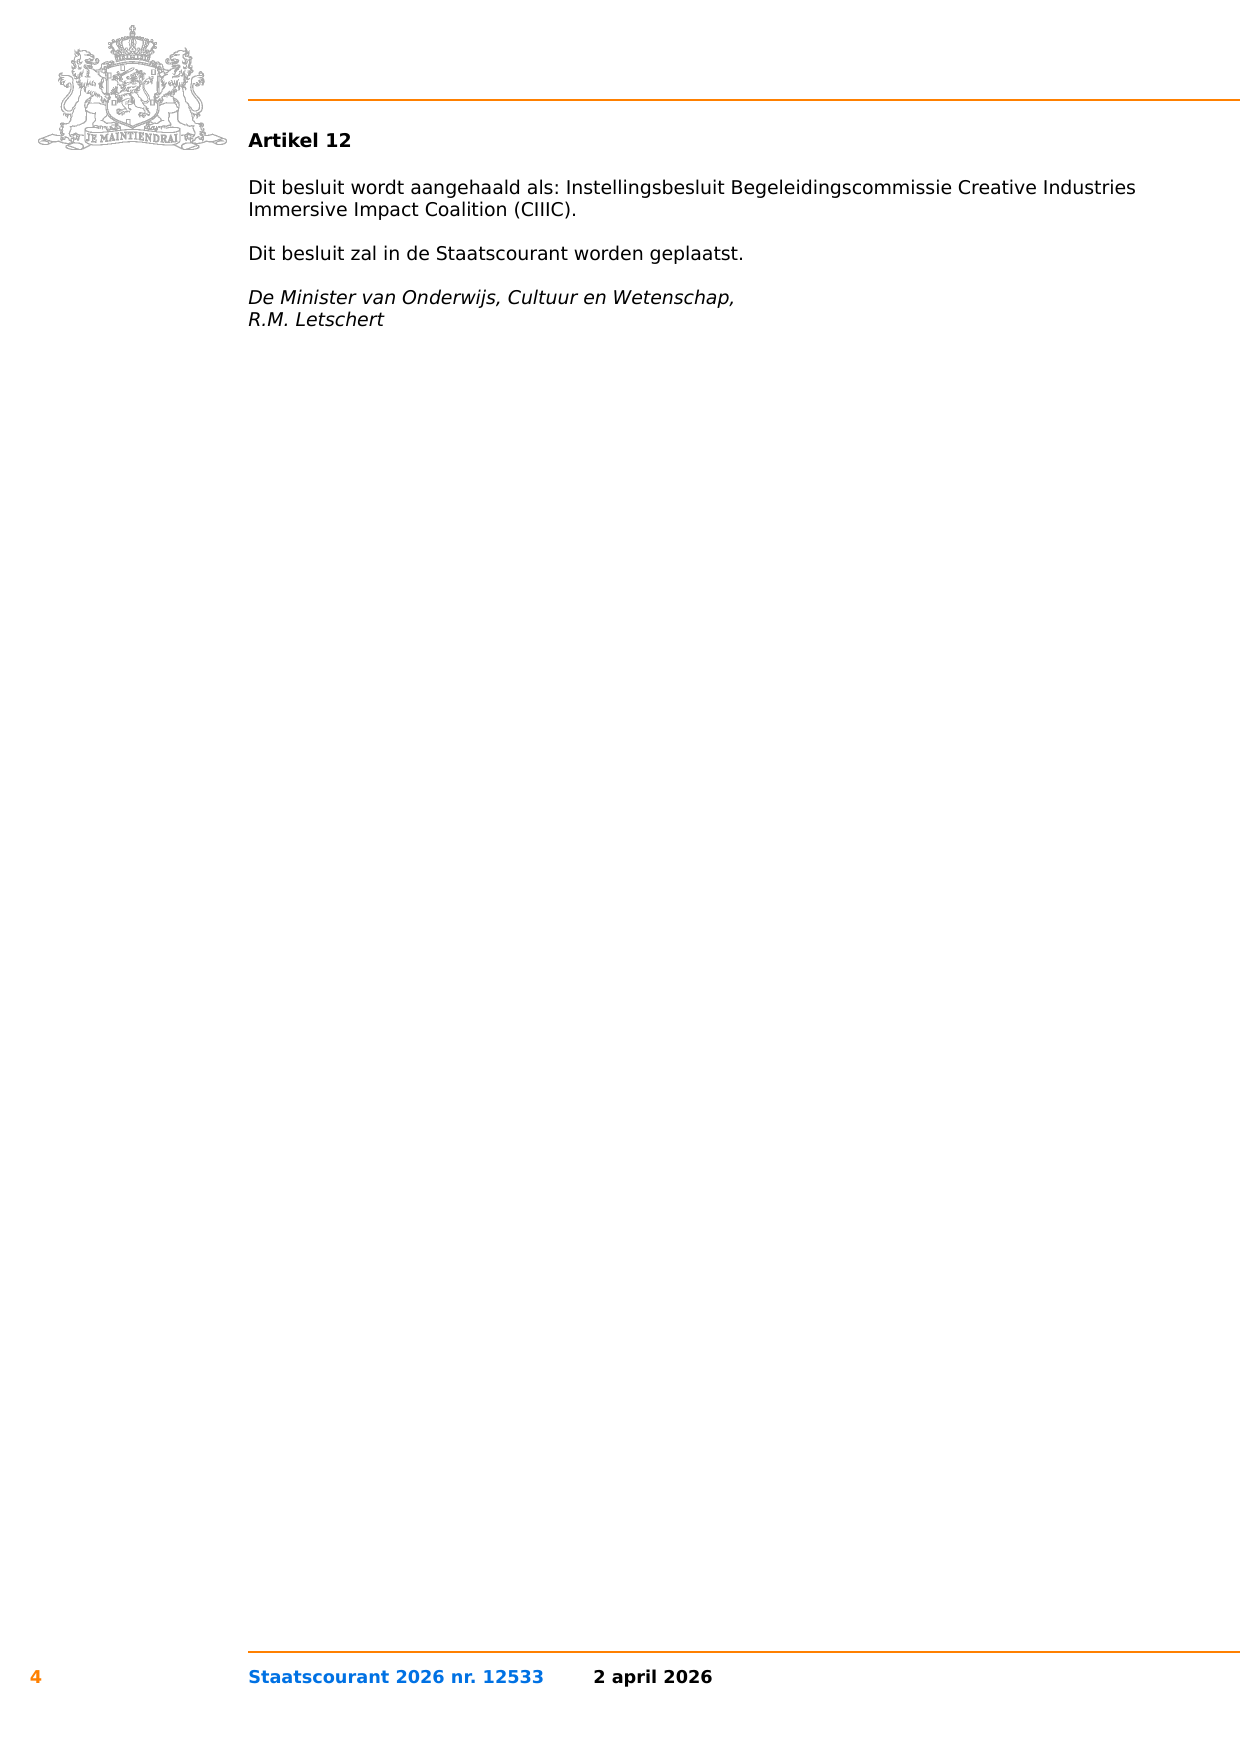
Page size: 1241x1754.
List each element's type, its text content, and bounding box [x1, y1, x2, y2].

subtitle Artikel 12 [248, 130, 1163, 152]
text Dit besluit wordt aangehaald als: Instellingsbesluit Begeleidingscommissie Creative Industries Immersive Impact Coalition (CIIIC). [248, 177, 1163, 221]
picture [38, 25, 227, 150]
text Dit besluit zal in de Staatscourant worden geplaatst. [248, 243, 1163, 265]
text De Minister van Onderwijs, Cultuur en Wetenschap, R.M. Letschert [248, 287, 1163, 331]
